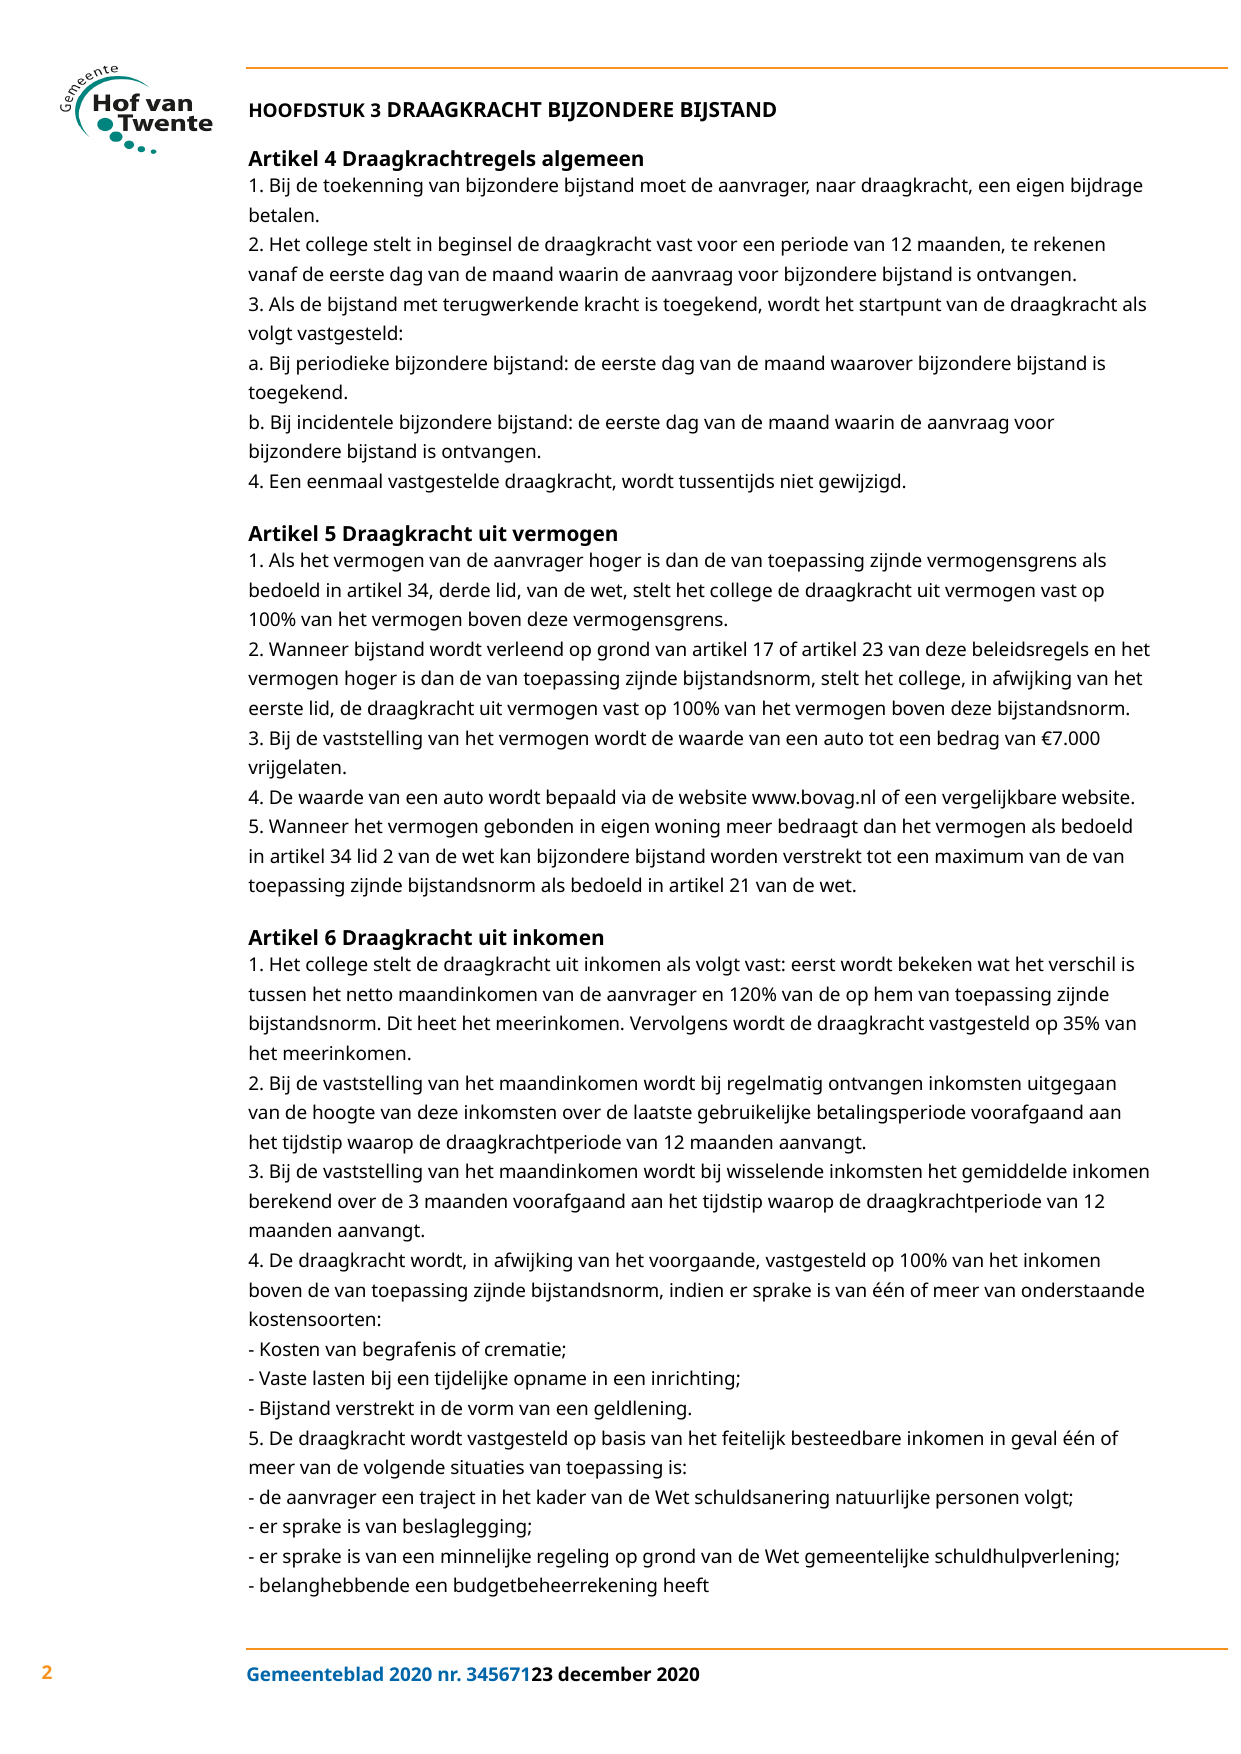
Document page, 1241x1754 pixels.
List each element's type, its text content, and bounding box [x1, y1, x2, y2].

text Artikel 6 Draagkracht uit inkomen [248, 923, 1152, 951]
text 3. Als de bijstand met terugwerkende kracht is toegekend, wordt het startpunt van de draagkracht als volgt vastgesteld: [248, 291, 1152, 346]
text 3. Bij de vaststelling van het maandinkomen wordt bij wisselende inkomsten het gemiddelde inkomen berekend over de 3 maanden voorafgaand aan het tijdstip waarop de draagkrachtperiode van 12 maanden aanvangt. [248, 1158, 1152, 1243]
text 2. Bij de vaststelling van het maandinkomen wordt bij regelmatig ontvangen inkomsten uitgegaan van de hoogte van deze inkomsten over de laatste gebruikelijke betalingsperiode voorafgaand aan het tijdstip waarop de draagkrachtperiode van 12 maanden aanvangt. [248, 1070, 1152, 1155]
text a. Bij periodieke bijzondere bijstand: de eerste dag van de maand waarover bijzondere bijstand is toegekend. [248, 350, 1152, 405]
text 2. Het college stelt in beginsel de draagkracht vast voor een periode van 12 maanden, te rekenen vanaf de eerste dag van de maand waarin de aanvraag voor bijzondere bijstand is ontvangen. [248, 232, 1152, 287]
text Artikel 4 Draagkrachtregels algemeen [248, 144, 1152, 172]
text 1. Het college stelt de draagkracht uit inkomen als volgt vast: eerst wordt bekeken wat het verschil is tussen het netto maandinkomen van de aanvrager en 120% van de op hem van toepassing zijnde bijstandsnorm. Dit heet het meerinkomen. Vervolgens wordt de draagkracht vastgesteld op 35% van het meerinkomen. [248, 951, 1152, 1066]
text 4. Een eenmaal vastgestelde draagkracht, wordt tussentijds niet gewijzigd. [248, 468, 1152, 494]
text 4. De waarde van een auto wordt bepaald via de website www.bovag.nl of een vergelijkbare website. [248, 784, 1152, 809]
text - belanghebbende een budgetbeheerrekening heeft [248, 1573, 1152, 1598]
text HOOFDSTUK 3 DRAAGKRACHT BIJZONDERE BIJSTAND [248, 95, 1152, 123]
text - de aanvrager een traject in het kader van de Wet schuldsanering natuurlijke personen volgt; [248, 1484, 1152, 1510]
text - Kosten van begrafenis of crematie; [248, 1336, 1152, 1362]
text - Vaste lasten bij een tijdelijke opname in een inrichting; [248, 1366, 1152, 1391]
text 2. Wanneer bijstand wordt verleend op grond van artikel 17 of artikel 23 van deze beleidsregels en het vermogen hoger is dan de van toepassing zijnde bijstandsnorm, stelt het college, in afwijking van het eerste lid, de draagkracht uit vermogen vast op 100% van het vermogen boven deze bijstandsnorm. [248, 636, 1152, 721]
text b. Bij incidentele bijzondere bijstand: de eerste dag van de maand waarin de aanvraag voor bijzondere bijstand is ontvangen. [248, 409, 1152, 464]
text 1. Als het vermogen van de aanvrager hoger is dan de van toepassing zijnde vermogensgrens als bedoeld in artikel 34, derde lid, van de wet, stelt het college de draagkracht uit vermogen vast op 100% van het vermogen boven deze vermogensgrens. [248, 547, 1152, 632]
text 5. Wanneer het vermogen gebonden in eigen woning meer bedraagt dan het vermogen als bedoeld in artikel 34 lid 2 van de wet kan bijzondere bijstand worden verstrekt tot een maximum van de van toepassing zijnde bijstandsnorm als bedoeld in artikel 21 van de wet. [248, 813, 1152, 898]
picture [41, 47, 231, 172]
text - Bijstand verstrekt in de vorm van een geldlening. [248, 1395, 1152, 1421]
text 4. De draagkracht wordt, in afwijking van het voorgaande, vastgesteld op 100% van het inkomen boven de van toepassing zijnde bijstandsnorm, indien er sprake is van één of meer van onderstaande kostensoorten: [248, 1247, 1152, 1332]
text 1. Bij de toekenning van bijzondere bijstand moet de aanvrager, naar draagkracht, een eigen bijdrage betalen. [248, 172, 1152, 228]
text - er sprake is van beslaglegging; [248, 1513, 1152, 1539]
text 3. Bij de vaststelling van het vermogen wordt de waarde van een auto tot een bedrag van €7.000 vrijgelaten. [248, 725, 1152, 780]
text Artikel 5 Draagkracht uit vermogen [248, 519, 1152, 547]
text - er sprake is van een minnelijke regeling op grond van de Wet gemeentelijke schuldhulpverlening; [248, 1543, 1152, 1569]
text 5. De draagkracht wordt vastgesteld op basis van het feitelijk besteedbare inkomen in geval één of meer van de volgende situaties van toepassing is: [248, 1425, 1152, 1480]
